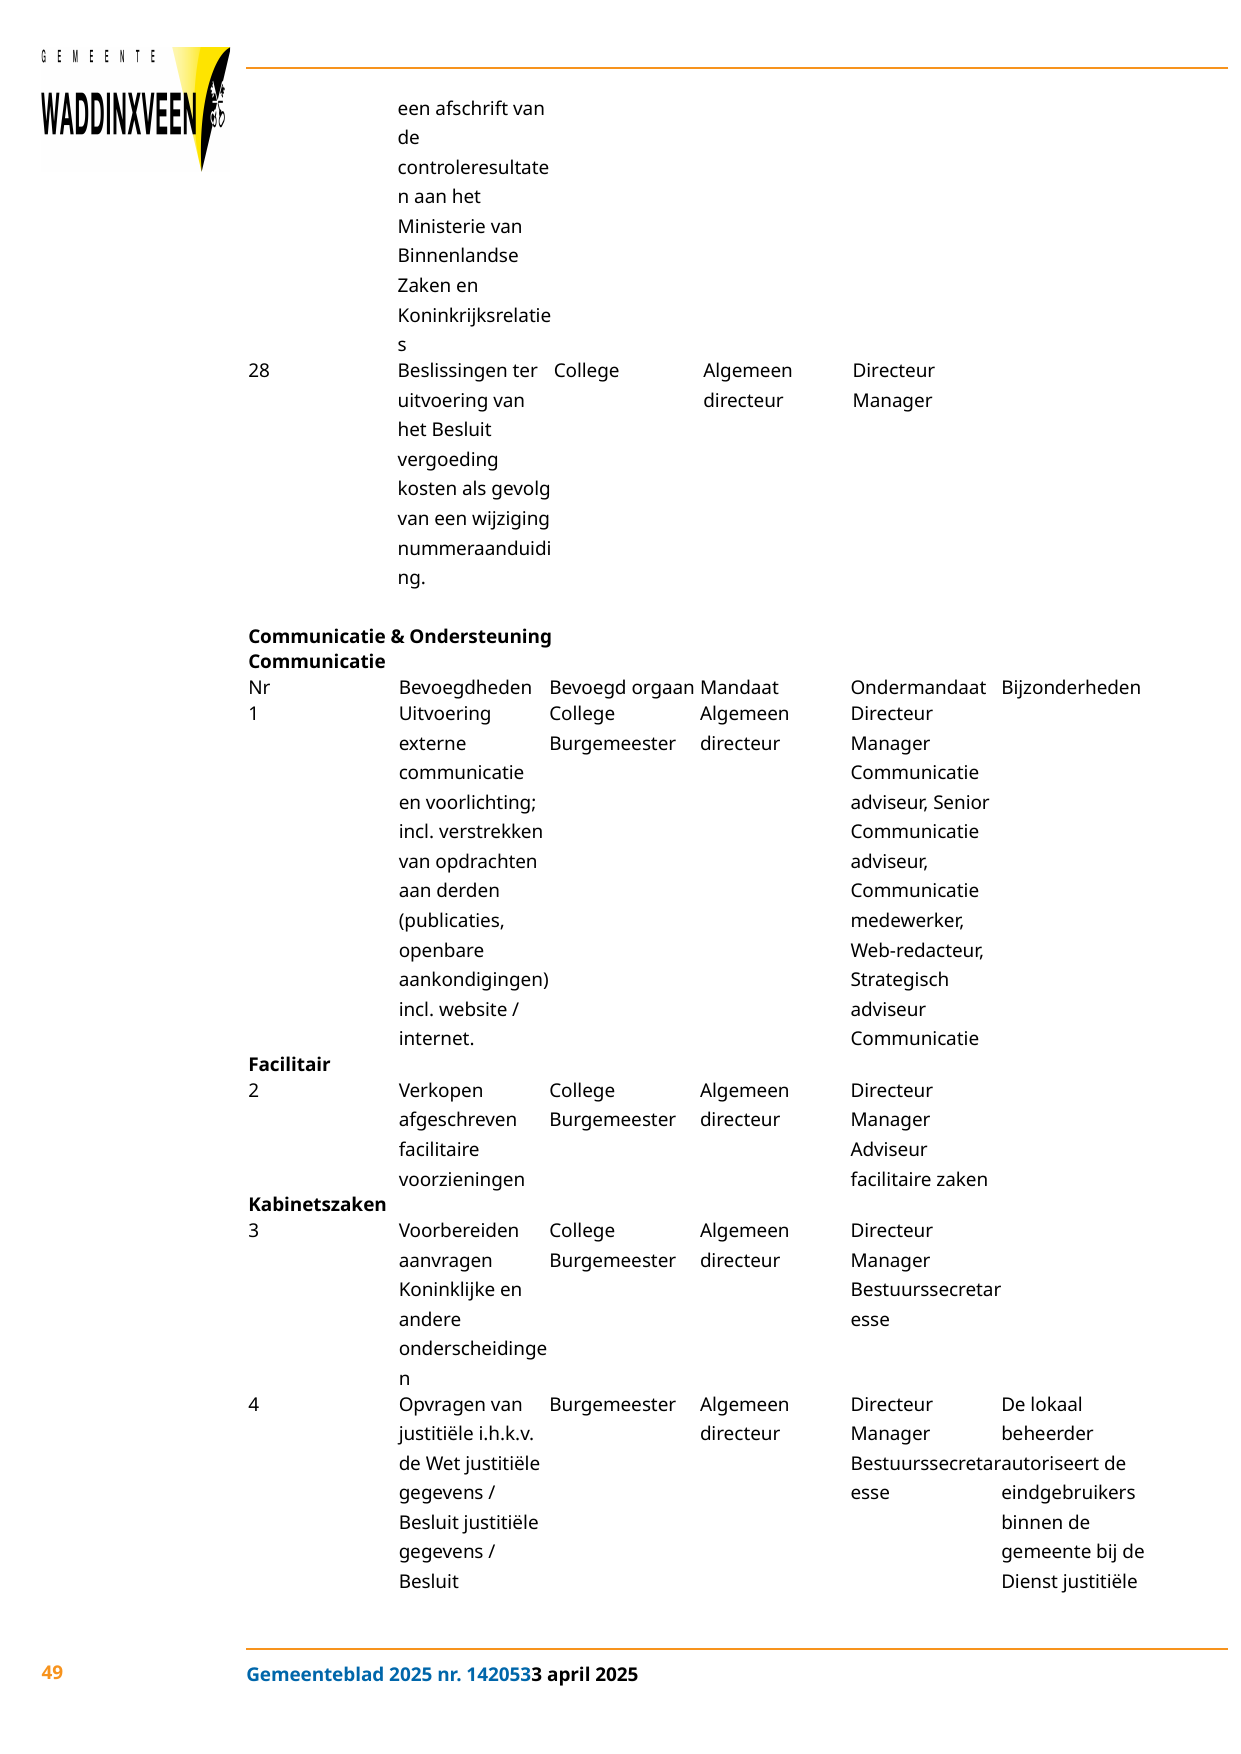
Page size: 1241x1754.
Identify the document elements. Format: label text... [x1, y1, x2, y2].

table_cell Directeur Manager Communicatie adviseur, Senior Communicatie adviseur, Communicatie medewerker, Web-redacteur, Strategisch adviseur Communicatie [850, 700, 1001, 1051]
table_cell Opvragen van justitiële i.h.k.v. de Wet justitiële gegevens / Besluit justitiële gegevens / Besluit [399, 1391, 549, 1594]
table_cell College Burgemeester [549, 700, 700, 1051]
table_cell Communicatie [248, 649, 1152, 674]
table_cell 3 [248, 1217, 398, 1391]
table_cell Directeur Manager Bestuurssecretaresse [850, 1391, 1001, 1594]
table_cell [1002, 95, 1152, 357]
table_cell 2 [248, 1077, 398, 1191]
table_cell Nr [248, 674, 398, 700]
table_cell een afschrift van de controleresultaten aan het Ministerie van Binnenlandse Zaken en Koninkrijksrelaties [398, 95, 553, 357]
table_cell 1 [248, 700, 398, 1051]
table_cell Algemeen directeur [700, 1077, 850, 1191]
table_cell Verkopen afgeschreven facilitaire voorzieningen [399, 1077, 549, 1191]
table_cell Algemeen directeur [703, 357, 852, 590]
table_cell Bijzonderheden [1001, 674, 1152, 700]
table_cell 28 [248, 357, 397, 590]
table_cell [1001, 1217, 1152, 1391]
table_cell Voorbereiden aanvragen Koninklijke en andere onderscheidingen [399, 1217, 549, 1391]
table_cell Kabinetszaken [248, 1191, 1152, 1217]
table_cell Facilitair [248, 1051, 1152, 1077]
table_cell De lokaal beheerder autoriseert de eindgebruikers binnen de gemeente bij de Dienst justitiële [1001, 1391, 1152, 1594]
table_cell [853, 95, 1002, 357]
table_cell Bevoegdheden [399, 674, 549, 700]
table_cell Beslissingen ter uitvoering van het Besluit vergoeding kosten als gevolg van een wijziging nummeraanduiding. [398, 357, 553, 590]
table_header Communicatie & Ondersteuning [248, 623, 1152, 649]
table_cell Directeur Manager [853, 357, 1002, 590]
picture [41, 47, 231, 172]
table_cell Mandaat [700, 674, 850, 700]
table_cell [1002, 357, 1152, 590]
table_cell College Burgemeester [549, 1217, 700, 1391]
table_cell College [554, 357, 703, 590]
table_cell [703, 95, 852, 357]
table_cell [248, 95, 397, 357]
table_cell Uitvoering externe communicatie en voorlichting; incl. verstrekken van opdrachten aan derden (publicaties, openbare aankondigingen) incl. website / internet. [399, 700, 549, 1051]
table_cell College Burgemeester [549, 1077, 700, 1191]
table_cell Algemeen directeur [700, 1391, 850, 1594]
table_cell Directeur Manager Adviseur facilitaire zaken [850, 1077, 1001, 1191]
table_cell [1001, 700, 1152, 1051]
table_cell 4 [248, 1391, 398, 1594]
table_cell Directeur Manager Bestuurssecretaresse [850, 1217, 1001, 1391]
table_cell Ondermandaat [850, 674, 1001, 700]
table_cell [554, 95, 703, 357]
table_cell Algemeen directeur [700, 1217, 850, 1391]
table_cell [1001, 1077, 1152, 1191]
table_cell Bevoegd orgaan [549, 674, 700, 700]
table_cell Algemeen directeur [700, 700, 850, 1051]
table_cell Burgemeester [549, 1391, 700, 1594]
